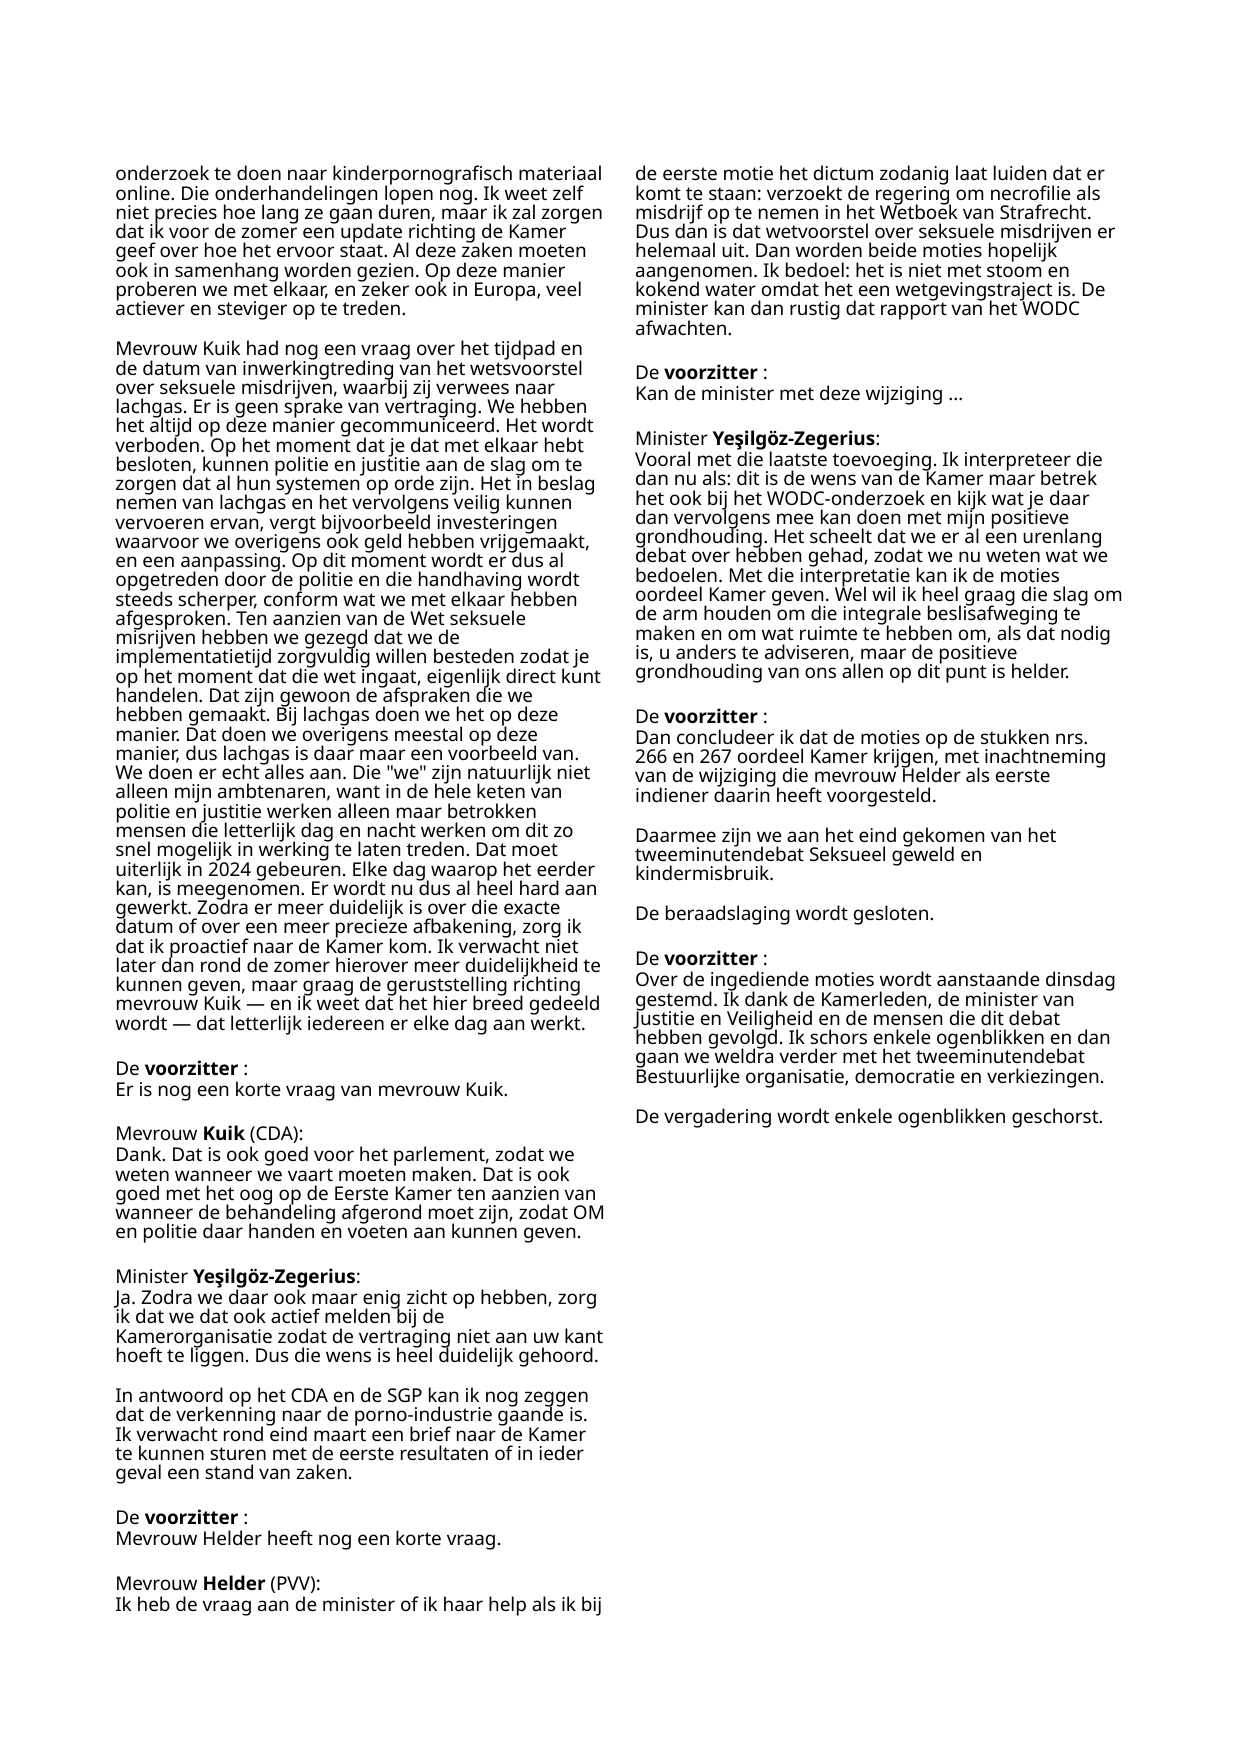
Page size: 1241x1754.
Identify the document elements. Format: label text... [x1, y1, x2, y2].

text Dan concludeer ik dat de moties op de stukken nrs. 266 en 267 oordeel Kamer krijgen, met inachtneming van de wijziging die mevrouw Helder als eerste indiener daarin heeft voorgesteld. [635, 729, 1125, 806]
text Minister Yeşilgöz-Zegerius: [115, 1263, 605, 1289]
text Ik heb de vraag aan de minister of ik haar help als ik bij [115, 1596, 605, 1615]
text de eerste motie het dictum zodanig laat luiden dat er komt te staan: verzoekt de regering om necrofilie als misdrijf op te nemen in het Wetboek van Strafrecht. Dus dan is dat wetvoorstel over seksuele misdrijven er helemaal uit. Dan worden beide moties hopelijk aangenomen. Ik bedoel: het is niet met stoom en kokend water omdat het een wetgevingstraject is. De minister kan dan rustig dat rapport van het WODC afwachten. [635, 165, 1125, 339]
text Mevrouw Kuik had nog een vraag over het tijdpad en de datum van inwerkingtreding van het wetsvoorstel over seksuele misdrijven, waarbij zij verwees naar lachgas. Er is geen sprake van vertraging. We hebben het altijd op deze manier gecommuniceerd. Het wordt verboden. Op het moment dat je dat met elkaar hebt besloten, kunnen politie en justitie aan de slag om te zorgen dat al hun systemen op orde zijn. Het in beslag nemen van lachgas en het vervolgens veilig kunnen vervoeren ervan, vergt bijvoorbeeld investeringen waarvoor we overigens ook geld hebben vrijgemaakt, en een aanpassing. Op dit moment wordt er dus al opgetreden door de politie en die handhaving wordt steeds scherper, conform wat we met elkaar hebben afgesproken. Ten aanzien van de Wet seksuele misrijven hebben we gezegd dat we de implementatietijd zorgvuldig willen besteden zodat je op het moment dat die wet ingaat, eigenlijk direct kunt handelen. Dat zijn gewoon de afspraken die we hebben gemaakt. Bij lachgas doen we het op deze manier. Dat doen we overigens meestal op deze manier, dus lachgas is daar maar een voorbeeld van. We doen er echt alles aan. Die "we" zijn natuurlijk niet alleen mijn ambtenaren, want in de hele keten van politie en justitie werken alleen maar betrokken mensen die letterlijk dag en nacht werken om dit zo snel mogelijk in werking te laten treden. Dat moet uiterlijk in 2024 gebeuren. Elke dag waarop het eerder kan, is meegenomen. Er wordt nu dus al heel hard aan gewerkt. Zodra er meer duidelijk is over die exacte datum of over een meer precieze afbakening, zorg ik dat ik proactief naar de Kamer kom. Ik verwacht niet later dan rond de zomer hierover meer duidelijkheid te kunnen geven, maar graag de geruststelling richting mevrouw Kuik — en ik weet dat het hier breed gedeeld wordt — dat letterlijk iedereen er elke dag aan werkt. [115, 340, 605, 1034]
text Minister Yeşilgöz-Zegerius: [635, 425, 1125, 451]
text De voorzitter : [635, 359, 1125, 385]
text De vergadering wordt enkele ogenblikken geschorst. [635, 1108, 1125, 1127]
text De voorzitter : [115, 1504, 605, 1530]
text Daarmee zijn we aan het eind gekomen van het tweeminutendebat Seksueel geweld en kindermisbruik. [635, 827, 1125, 884]
text De voorzitter : [635, 703, 1125, 729]
text Er is nog een korte vraag van mevrouw Kuik. [115, 1081, 605, 1100]
text De beraadslaging wordt gesloten. [635, 905, 1125, 925]
text Kan de minister met deze wijziging … [635, 385, 1125, 404]
text Mevrouw Helder heeft nog een korte vraag. [115, 1530, 605, 1549]
text In antwoord op het CDA en de SGP kan ik nog zeggen dat de verkenning naar de porno-industrie gaande is. Ik verwacht rond eind maart een brief naar de Kamer te kunnen sturen met de eerste resultaten of in ieder geval een stand van zaken. [115, 1387, 605, 1483]
text Vooral met die laatste toevoeging. Ik interpreteer die dan nu als: dit is de wens van de Kamer maar betrek het ook bij het WODC-onderzoek en kijk wat je daar dan vervolgens mee kan doen met mijn positieve grondhouding. Het scheelt dat we er al een urenlang debat over hebben gehad, zodat we nu weten wat we bedoelen. Met die interpretatie kan ik de moties oordeel Kamer geven. Wel wil ik heel graag die slag om de arm houden om die integrale beslisafweging te maken en om wat ruimte te hebben om, als dat nodig is, u anders te adviseren, maar de positieve grondhouding van ons allen op dit punt is helder. [635, 451, 1125, 682]
text onderzoek te doen naar kinderpornografisch materiaal online. Die onderhandelingen lopen nog. Ik weet zelf niet precies hoe lang ze gaan duren, maar ik zal zorgen dat ik voor de zomer een update richting de Kamer geef over hoe het ervoor staat. Al deze zaken moeten ook in samenhang worden gezien. Op deze manier proberen we met elkaar, en zeker ook in Europa, veel actiever en steviger op te treden. [115, 165, 605, 319]
text Over de ingediende moties wordt aanstaande dinsdag gestemd. Ik dank de Kamerleden, de minister van Justitie en Veiligheid en de mensen die dit debat hebben gevolgd. Ik schors enkele ogenblikken en dan gaan we weldra verder met het tweeminutendebat Bestuurlijke organisatie, democratie en verkiezingen. [635, 971, 1125, 1087]
text Mevrouw Helder (PVV): [115, 1570, 605, 1596]
text Mevrouw Kuik (CDA): [115, 1121, 605, 1146]
text Ja. Zodra we daar ook maar enig zicht op hebben, zorg ik dat we dat ook actief melden bij de Kamerorganisatie zodat de vertraging niet aan uw kant hoeft te liggen. Dus die wens is heel duidelijk gehoord. [115, 1289, 605, 1366]
text Dank. Dat is ook goed voor het parlement, zodat we weten wanneer we vaart moeten maken. Dat is ook goed met het oog op de Eerste Kamer ten aanzien van wanneer de behandeling afgerond moet zijn, zodat OM en politie daar handen en voeten aan kunnen geven. [115, 1146, 605, 1243]
text De voorzitter : [115, 1055, 605, 1081]
text De voorzitter : [635, 946, 1125, 971]
